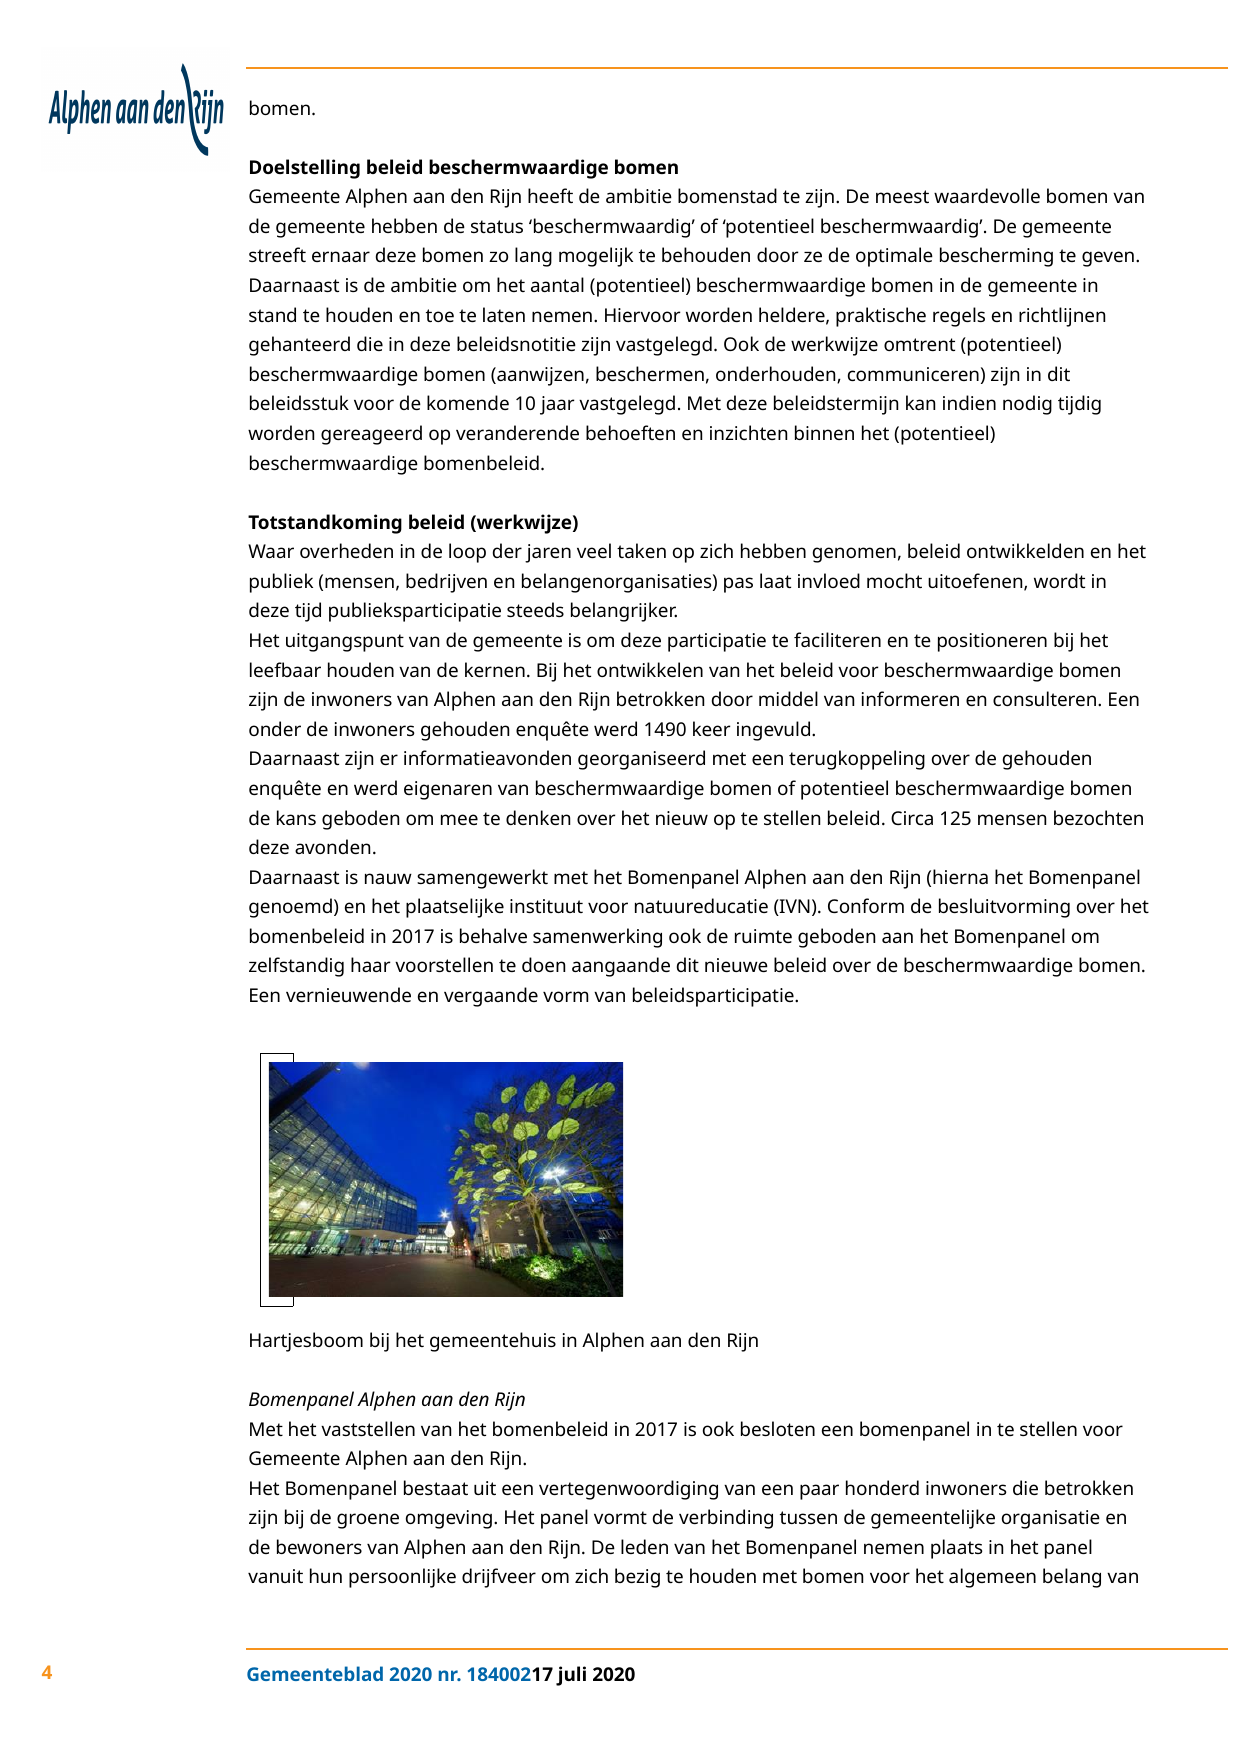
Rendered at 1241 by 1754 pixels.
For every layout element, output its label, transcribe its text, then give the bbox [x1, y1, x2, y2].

text Waar overheden in de loop der jaren veel taken op zich hebben genomen, beleid ontwikkelden en het publiek (mensen, bedrijven en belangenorganisaties) pas laat invloed mocht uitoefenen, wordt in deze tijd publieksparticipatie steeds belangrijker. [248, 538, 1152, 623]
text Met het vaststellen van het bomenbeleid in 2017 is ook besloten een bomenpanel in te stellen voor Gemeente Alphen aan den Rijn. [248, 1416, 1152, 1471]
text Daarnaast is nauw samengewerkt met het Bomenpanel Alphen aan den Rijn (hierna het Bomenpanel genoemd) en het plaatselijke instituut voor natuureducatie (IVN). Conform de besluitvorming over het bomenbeleid in 2017 is behalve samenwerking ook de ruimte geboden aan het Bomenpanel om zelfstandig haar voorstellen te doen aangaande dit nieuwe beleid over de beschermwaardige bomen. Een vernieuwende en vergaande vorm van beleidsparticipatie. [248, 864, 1152, 1008]
text Daarnaast is de ambitie om het aantal (potentieel) beschermwaardige bomen in de gemeente in stand te houden en toe te laten nemen. Hiervoor worden heldere, praktische regels en richtlijnen gehanteerd die in deze beleidsnotitie zijn vastgelegd. Ook de werkwijze omtrent (potentieel) beschermwaardige bomen (aanwijzen, beschermen, onderhouden, communiceren) zijn in dit beleidsstuk voor de komende 10 jaar vastgelegd. Met deze beleidstermijn kan indien nodig tijdig worden gereageerd op veranderende behoeften en inzichten binnen het (potentieel) beschermwaardige bomenbeleid. [248, 272, 1152, 476]
text Daarnaast zijn er informatieavonden georganiseerd met een terugkoppeling over de gehouden enquête en werd eigenaren van beschermwaardige bomen of potentieel beschermwaardige bomen de kans geboden om mee te denken over het nieuw op te stellen beleid. Circa 125 mensen bezochten deze avonden. [248, 746, 1152, 860]
text Totstandkoming beleid (werkwijze) [248, 509, 1152, 535]
text Het Bomenpanel bestaat uit een vertegenwoordiging van een paar honderd inwoners die betrokken zijn bij de groene omgeving. Het panel vormt de verbinding tussen de gemeentelijke organisatie en de bewoners van Alphen aan den Rijn. De leden van het Bomenpanel nemen plaats in het panel vanuit hun persoonlijke drijfveer om zich bezig te houden met bomen voor het algemeen belang van [248, 1475, 1152, 1589]
text Hartjesboom bij het gemeentehuis in Alphen aan den Rijn [248, 1327, 1152, 1353]
text Het uitgangspunt van de gemeente is om deze participatie te faciliteren en te positioneren bij het leefbaar houden van de kernen. Bij het ontwikkelen van het beleid voor beschermwaardige bomen zijn de inwoners van Alphen aan den Rijn betrokken door middel van informeren en consulteren. Een onder de inwoners gehouden enquête werd 1490 keer ingevuld. [248, 627, 1152, 742]
text Gemeente Alphen aan den Rijn heeft de ambitie bomenstad te zijn. De meest waardevolle bomen van de gemeente hebben de status ‘beschermwaardig’ of ‘potentieel beschermwaardig’. De gemeente streeft ernaar deze bomen zo lang mogelijk te behouden door ze de optimale bescherming te geven. [248, 183, 1152, 268]
text Doelstelling beleid beschermwaardige bomen [248, 154, 1152, 180]
picture [41, 47, 231, 172]
picture [268, 1062, 624, 1297]
text bomen. [248, 95, 1152, 121]
text Bomenpanel Alphen aan den Rijn [248, 1386, 1152, 1412]
